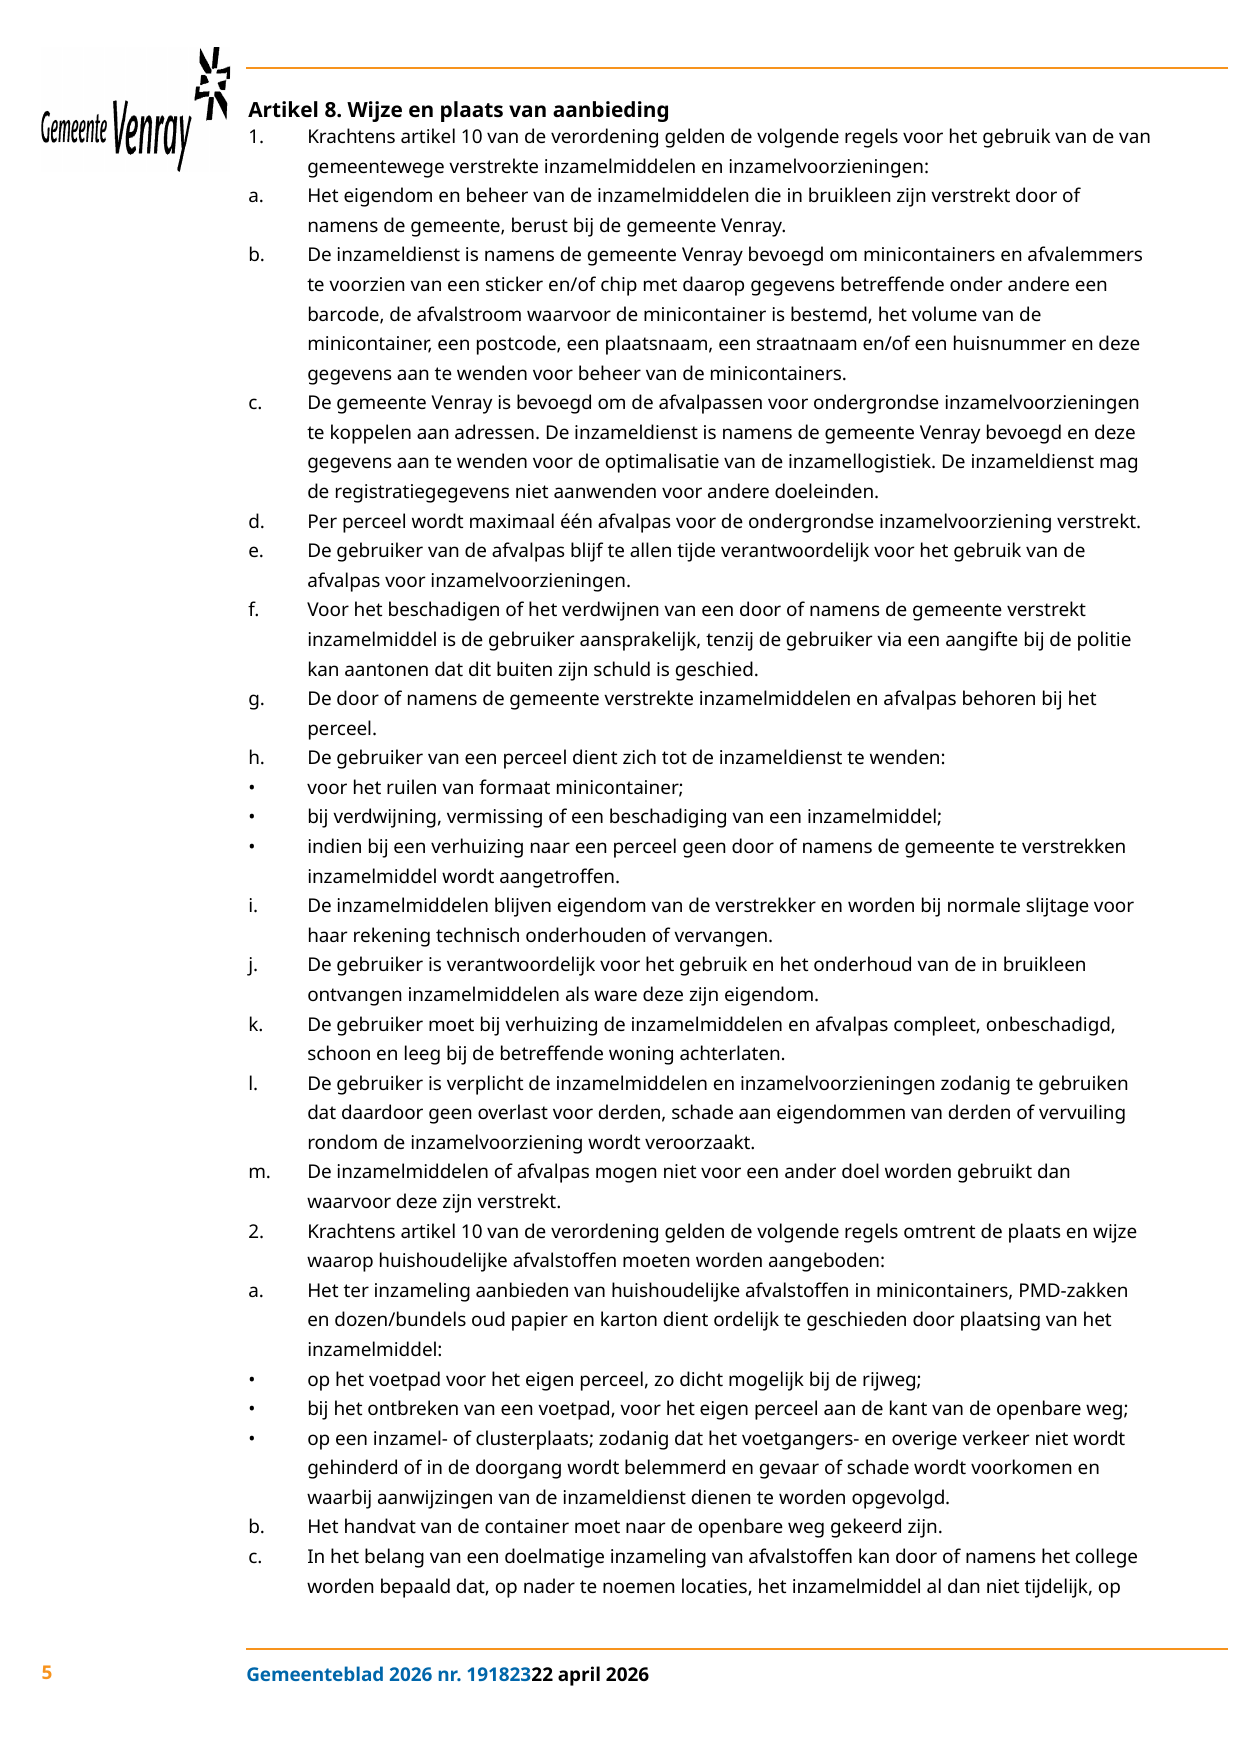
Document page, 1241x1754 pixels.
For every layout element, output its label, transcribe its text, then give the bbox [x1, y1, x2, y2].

list bij het ontbreken van een voetpad, voor het eigen perceel aan de kant van de openbare weg; [248, 1395, 1152, 1421]
list De gebruiker van de afvalpas blijf te allen tijde verantwoordelijk voor het gebruik van de afvalpas voor inzamelvoorzieningen. [248, 537, 1152, 593]
list Krachtens artikel 10 van de verordening gelden de volgende regels omtrent de plaats en wijze waarop huishoudelijke afvalstoffen moeten worden aangeboden: [248, 1218, 1152, 1273]
list In het belang van een doelmatige inzameling van afvalstoffen kan door of namens het college worden bepaald dat, op nader te noemen locaties, het inzamelmiddel al dan niet tijdelijk, op [248, 1543, 1152, 1598]
text Artikel 8. Wijze en plaats van aanbieding [248, 95, 1152, 123]
list De gebruiker is verplicht de inzamelmiddelen en inzamelvoorzieningen zodanig te gebruiken dat daardoor geen overlast voor derden, schade aan eigendommen van derden of vervuiling rondom de inzamelvoorziening wordt veroorzaakt. [248, 1070, 1152, 1155]
list De inzameldienst is namens de gemeente Venray bevoegd om minicontainers en afvalemmers te voorzien van een sticker en/of chip met daarop gegevens betreffende onder andere een barcode, de afvalstroom waarvoor de minicontainer is bestemd, het volume van de minicontainer, een postcode, een plaatsnaam, een straatnaam en/of een huisnummer en deze gegevens aan te wenden voor beheer van de minicontainers. [248, 242, 1152, 386]
list voor het ruilen van formaat minicontainer; [248, 774, 1152, 800]
list bij verdwijning, vermissing of een beschadiging van een inzamelmiddel; [248, 804, 1152, 829]
list Het ter inzameling aanbieden van huishoudelijke afvalstoffen in minicontainers, PMD-zakken en dozen/bundels oud papier en karton dient ordelijk te geschieden door plaatsing van het inzamelmiddel: [248, 1277, 1152, 1362]
list op het voetpad voor het eigen perceel, zo dicht mogelijk bij de rijweg; [248, 1366, 1152, 1391]
list indien bij een verhuizing naar een perceel geen door of namens de gemeente te verstrekken inzamelmiddel wordt aangetroffen. [248, 833, 1152, 888]
list op een inzamel- of clusterplaats; zodanig dat het voetgangers- en overige verkeer niet wordt gehinderd of in de doorgang wordt belemmerd en gevaar of schade wordt voorkomen en waarbij aanwijzingen van de inzameldienst dienen te worden opgevolgd. [248, 1425, 1152, 1510]
list De gebruiker is verantwoordelijk voor het gebruik en het onderhoud van de in bruikleen ontvangen inzamelmiddelen als ware deze zijn eigendom. [248, 952, 1152, 1007]
list De gebruiker van een perceel dient zich tot de inzameldienst te wenden: [248, 744, 1152, 770]
list Per perceel wordt maximaal één afvalpas voor de ondergrondse inzamelvoorziening verstrekt. [248, 508, 1152, 533]
list De gemeente Venray is bevoegd om de afvalpassen voor ondergrondse inzamelvoorzieningen te koppelen aan adressen. De inzameldienst is namens de gemeente Venray bevoegd en deze gegevens aan te wenden voor de optimalisatie van de inzamellogistiek. De inzameldienst mag de registratiegegevens niet aanwenden voor andere doeleinden. [248, 389, 1152, 504]
list Het eigendom en beheer van de inzamelmiddelen die in bruikleen zijn verstrekt door of namens de gemeente, berust bij de gemeente Venray. [248, 182, 1152, 238]
list Het handvat van de container moet naar de openbare weg gekeerd zijn. [248, 1514, 1152, 1539]
list De inzamelmiddelen blijven eigendom van de verstrekker en worden bij normale slijtage voor haar rekening technisch onderhouden of vervangen. [248, 892, 1152, 948]
list Voor het beschadigen of het verdwijnen van een door of namens de gemeente verstrekt inzamelmiddel is de gebruiker aansprakelijk, tenzij de gebruiker via een aangifte bij de politie kan aantonen dat dit buiten zijn schuld is geschied. [248, 597, 1152, 681]
list De inzamelmiddelen of afvalpas mogen niet voor een ander doel worden gebruikt dan waarvoor deze zijn verstrekt. [248, 1159, 1152, 1214]
list De door of namens de gemeente verstrekte inzamelmiddelen en afvalpas behoren bij het perceel. [248, 685, 1152, 741]
list De gebruiker moet bij verhuizing de inzamelmiddelen en afvalpas compleet, onbeschadigd, schoon en leeg bij de betreffende woning achterlaten. [248, 1011, 1152, 1066]
list Krachtens artikel 10 van de verordening gelden de volgende regels voor het gebruik van de van gemeentewege verstrekte inzamelmiddelen en inzamelvoorzieningen: [248, 123, 1152, 178]
picture [41, 47, 231, 172]
